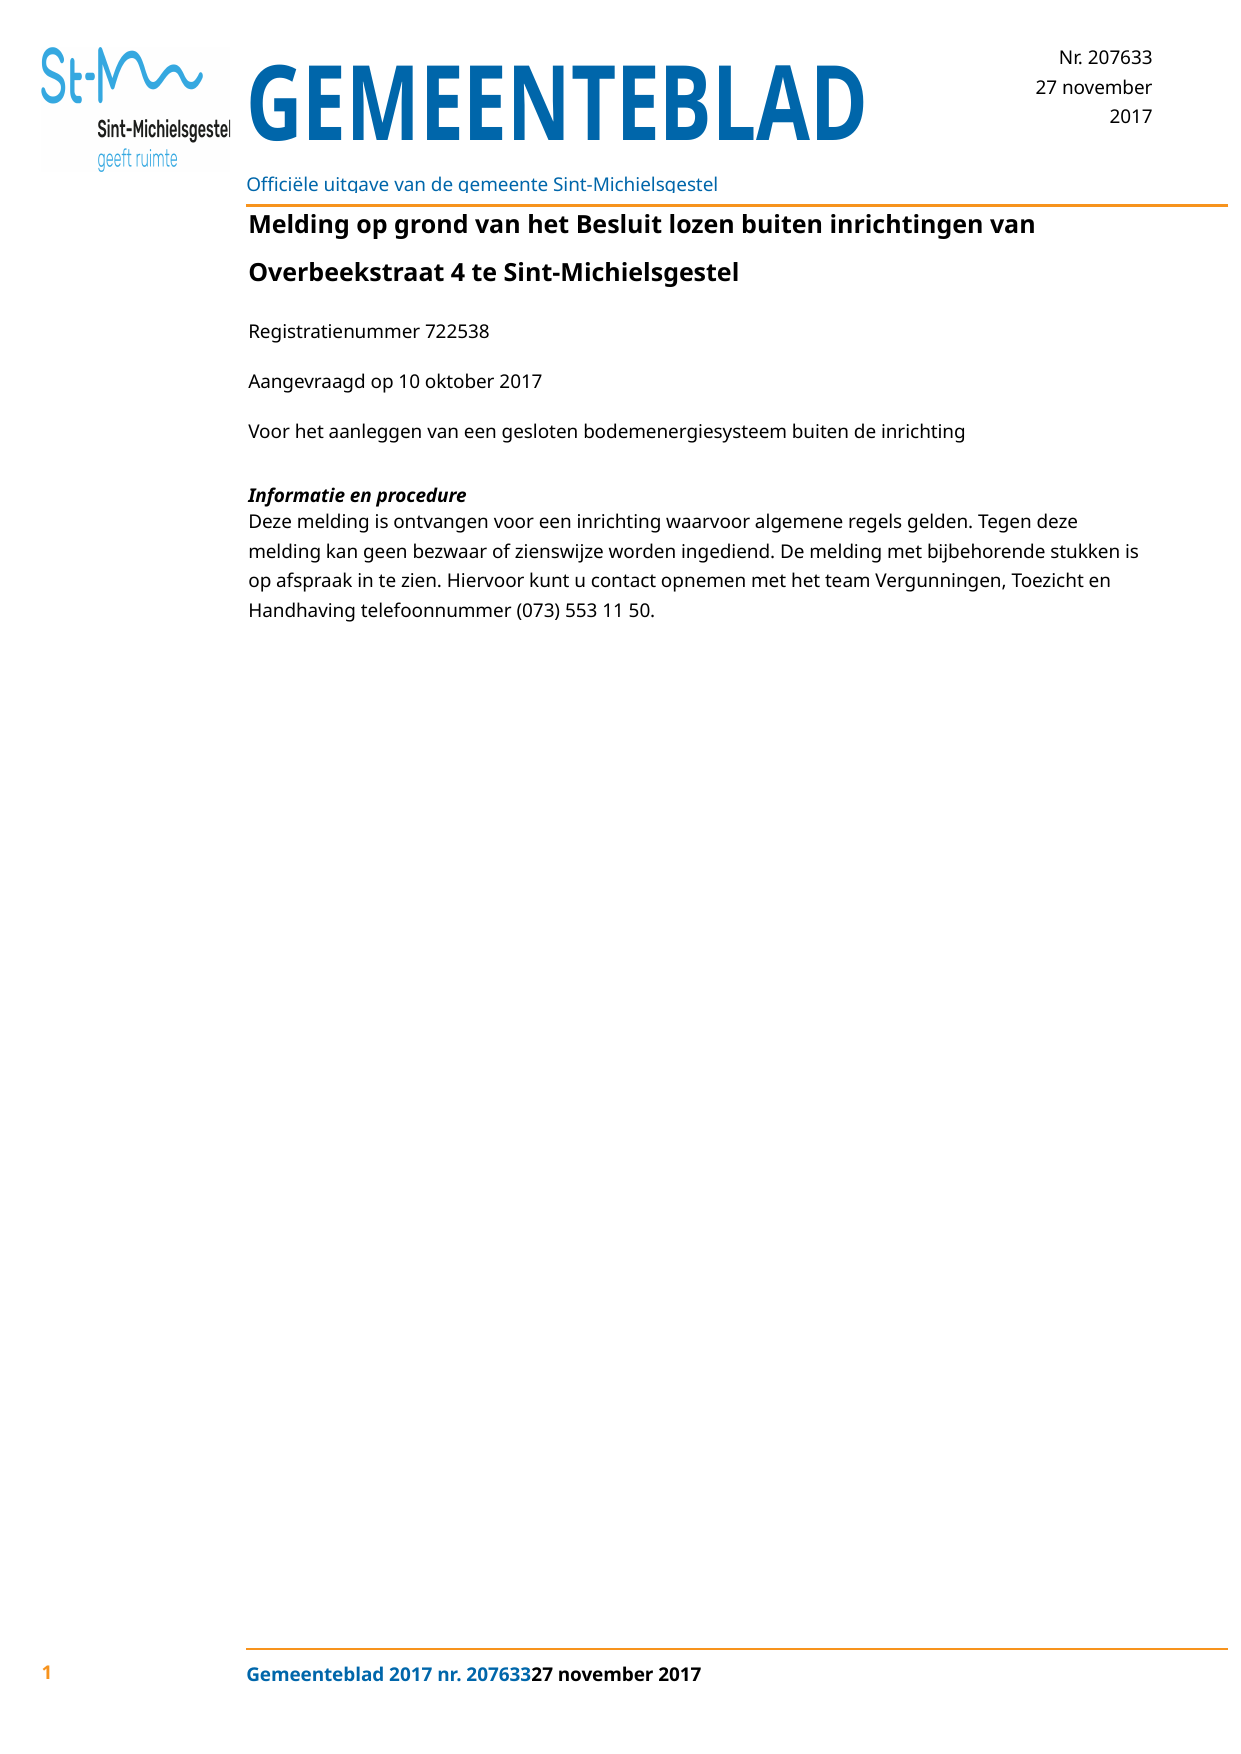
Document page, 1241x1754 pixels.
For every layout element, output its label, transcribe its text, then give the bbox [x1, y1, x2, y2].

picture [41, 47, 231, 172]
text Melding op grond van het Besluit lozen buiten inrichtingen van Overbeekstraat 4 te Sint-Michielsgestel [248, 207, 1152, 288]
text Registratienummer 722538 [248, 318, 1152, 344]
text Aangevraagd op 10 oktober 2017 [248, 368, 1152, 394]
text Deze melding is ontvangen voor een inrichting waarvoor algemene regels gelden. Tegen deze melding kan geen bezwaar of zienswijze worden ingediend. De melding met bijbehorende stukken is op afspraak in te zien. Hiervoor kunt u contact opnemen met het team Vergunningen, Toezicht en Handhaving telefoonnummer (073) 553 11 50. [248, 508, 1152, 623]
text Informatie en procedure [248, 483, 1152, 508]
text Voor het aanleggen van een gesloten bodemenergiesysteem buiten de inrichting [248, 419, 1152, 444]
